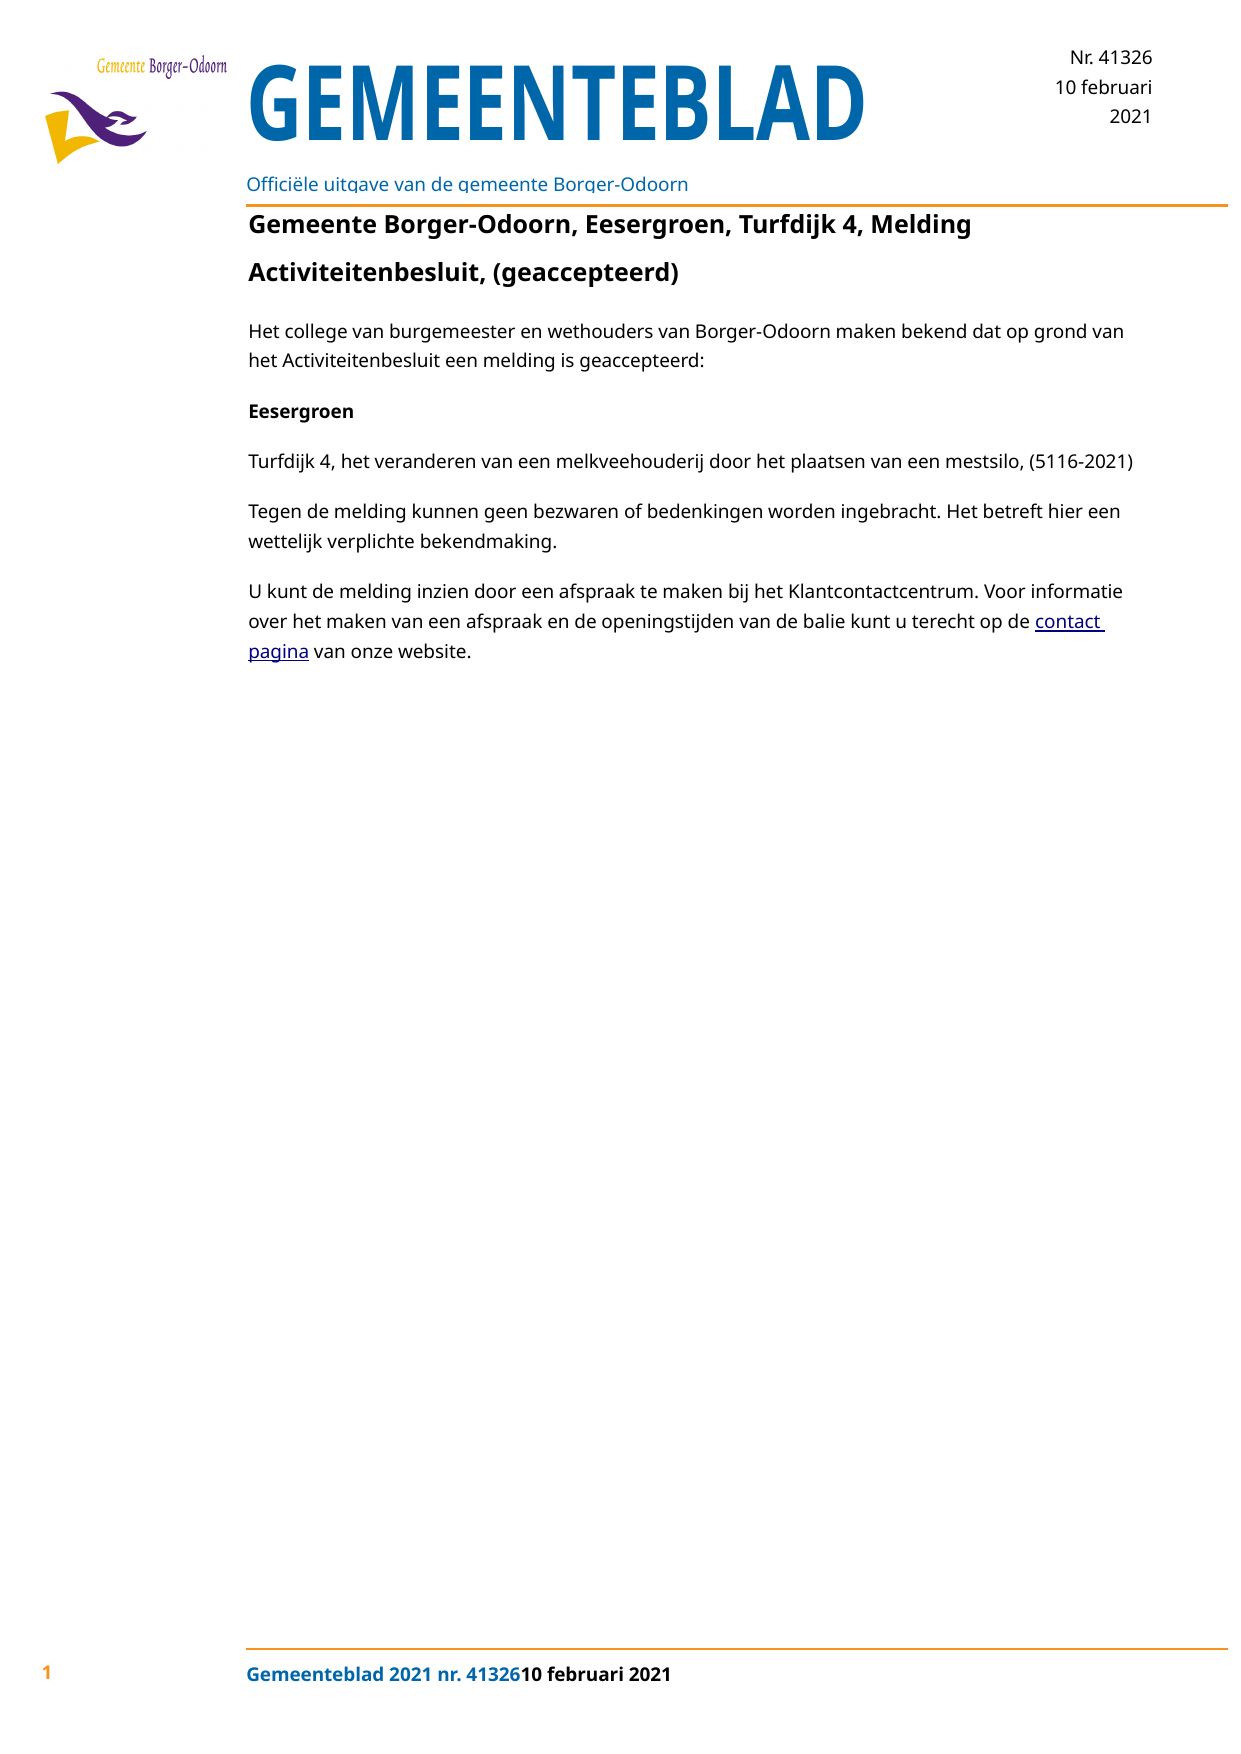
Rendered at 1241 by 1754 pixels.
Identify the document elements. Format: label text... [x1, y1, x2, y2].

text Eesergroen [248, 398, 1152, 424]
text Tegen de melding kunnen geen bezwaren of bedenkingen worden ingebracht. Het betreft hier een wettelijk verplichte bekendmaking. [248, 499, 1152, 554]
text Het college van burgemeester en wethouders van Borger-Odoorn maken bekend dat op grond van het Activiteitenbesluit een melding is geaccepteerd: [248, 318, 1152, 373]
picture [41, 47, 231, 172]
text U kunt de melding inzien door een afspraak te maken bij het Klantcontactcentrum. Voor informatie over het maken van een afspraak en de openingstijden van de balie kunt u terecht op de contact pagina van onze website. [248, 579, 1152, 664]
text Gemeente Borger-Odoorn, Eesergroen, Turfdijk 4, Melding Activiteitenbesluit, (geaccepteerd) [248, 207, 1152, 288]
text Turfdijk 4, het veranderen van een melkveehouderij door het plaatsen van een mestsilo, (5116-2021) [248, 448, 1152, 474]
